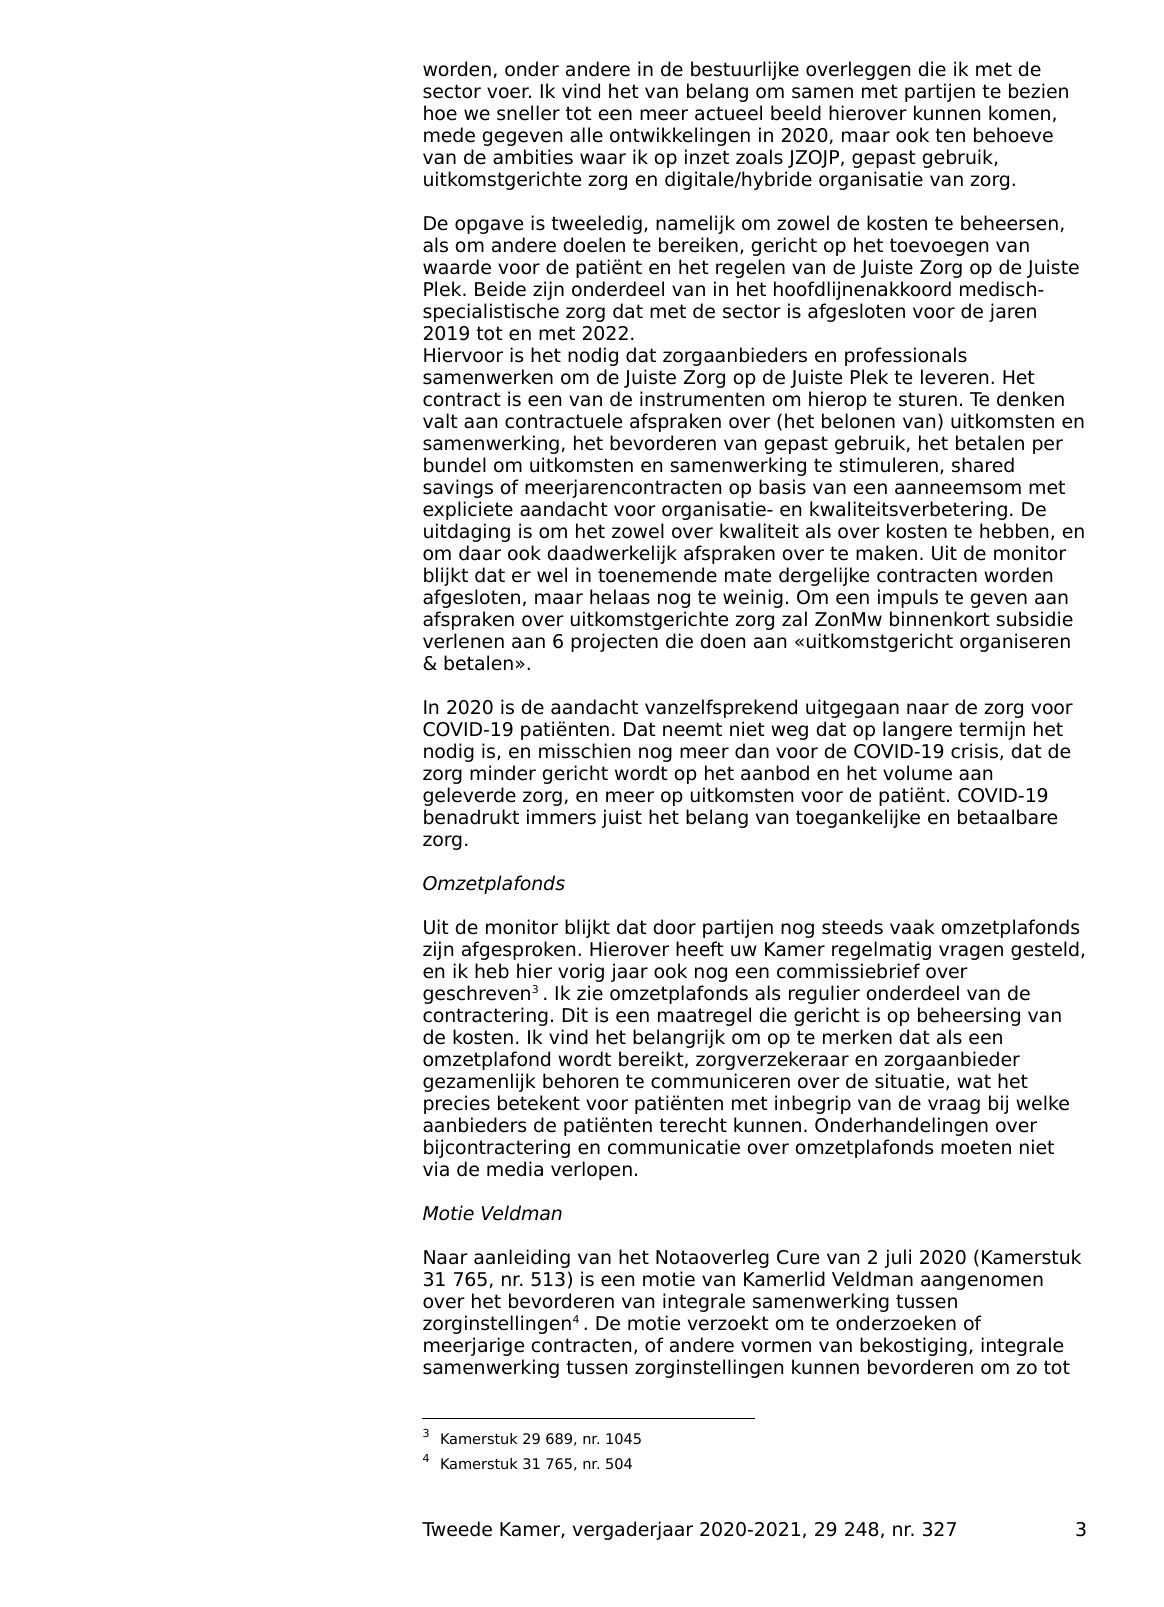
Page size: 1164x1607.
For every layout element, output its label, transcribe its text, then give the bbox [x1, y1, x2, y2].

text Kamerstuk 29 689, nr. 1045 [422, 1427, 1087, 1449]
text In 2020 is de aandacht vanzelfsprekend uitgegaan naar de zorg voor COVID-19 patiënten. Dat neemt niet weg dat op langere termijn het nodig is, en misschien nog meer dan voor de COVID-19 crisis, dat de zorg minder gericht wordt op het aanbod en het volume aan geleverde zorg, en meer op uitkomsten voor de patiënt. COVID-19 benadrukt immers juist het belang van toegankelijke en betaalbare zorg. [422, 697, 1087, 851]
text Hiervoor is het nodig dat zorgaanbieders en professionals samenwerken om de Juiste Zorg op de Juiste Plek te leveren. Het contract is een van de instrumenten om hierop te sturen. Te denken valt aan contractuele afspraken over (het belonen van) uitkomsten en samenwerking, het bevorderen van gepast gebruik, het betalen per bundel om uitkomsten en samenwerking te stimuleren, shared savings of meerjarencontracten op basis van een aanneemsom met expliciete aandacht voor organisatie- en kwaliteitsverbetering. De uitdaging is om het zowel over kwaliteit als over kosten te hebben, en om daar ook daadwerkelijk afspraken over te maken. Uit de monitor blijkt dat er wel in toenemende mate dergelijke contracten worden afgesloten, maar helaas nog te weinig. Om een impuls te geven aan afspraken over uitkomstgerichte zorg zal ZonMw binnenkort subsidie verlenen aan 6 projecten die doen aan «uitkomstgericht organiseren & betalen». [422, 345, 1087, 675]
text worden, onder andere in de bestuurlijke overleggen die ik met de sector voer. Ik vind het van belang om samen met partijen te bezien hoe we sneller tot een meer actueel beeld hierover kunnen komen, mede gegeven alle ontwikkelingen in 2020, maar ook ten behoeve van de ambities waar ik op inzet zoals JZOJP, gepast gebruik, uitkomstgerichte zorg en digitale/hybride organisatie van zorg. [422, 59, 1087, 191]
text Uit de monitor blijkt dat door partijen nog steeds vaak omzetplafonds zijn afgesproken. Hierover heeft uw Kamer regelmatig vragen gesteld, en ik heb hier vorig jaar ook nog een commissiebrief over geschreven. Ik zie omzetplafonds als regulier onderdeel van de contractering. Dit is een maatregel die gericht is op beheersing van de kosten. Ik vind het belangrijk om op te merken dat als een omzetplafond wordt bereikt, zorgverzekeraar en zorgaanbieder gezamenlijk behoren te communiceren over de situatie, wat het precies betekent voor patiënten met inbegrip van de vraag bij welke aanbieders de patiënten terecht kunnen. Onderhandelingen over bijcontractering en communicatie over omzetplafonds moeten niet via de media verlopen. [422, 917, 1087, 1181]
text De opgave is tweeledig, namelijk om zowel de kosten te beheersen, als om andere doelen te bereiken, gericht op het toevoegen van waarde voor de patiënt en het regelen van de Juiste Zorg op de Juiste Plek. Beide zijn onderdeel van in het hoofdlijnenakkoord medisch-specialistische zorg dat met de sector is afgesloten voor de jaren 2019 tot en met 2022. [422, 213, 1087, 345]
text Kamerstuk 31 765, nr. 504 [422, 1452, 1087, 1474]
text Naar aanleiding van het Notaoverleg Cure van 2 juli 2020 (Kamerstuk 31 765, nr. 513) is een motie van Kamerlid Veldman aangenomen over het bevorderen van integrale samenwerking tussen zorginstellingen. De motie verzoekt om te onderzoeken of meerjarige contracten, of andere vormen van bekostiging, integrale samenwerking tussen zorginstellingen kunnen bevorderen om zo tot [422, 1247, 1087, 1379]
subtitle Omzetplafonds [422, 873, 1087, 895]
subtitle Motie Veldman [422, 1203, 1087, 1225]
